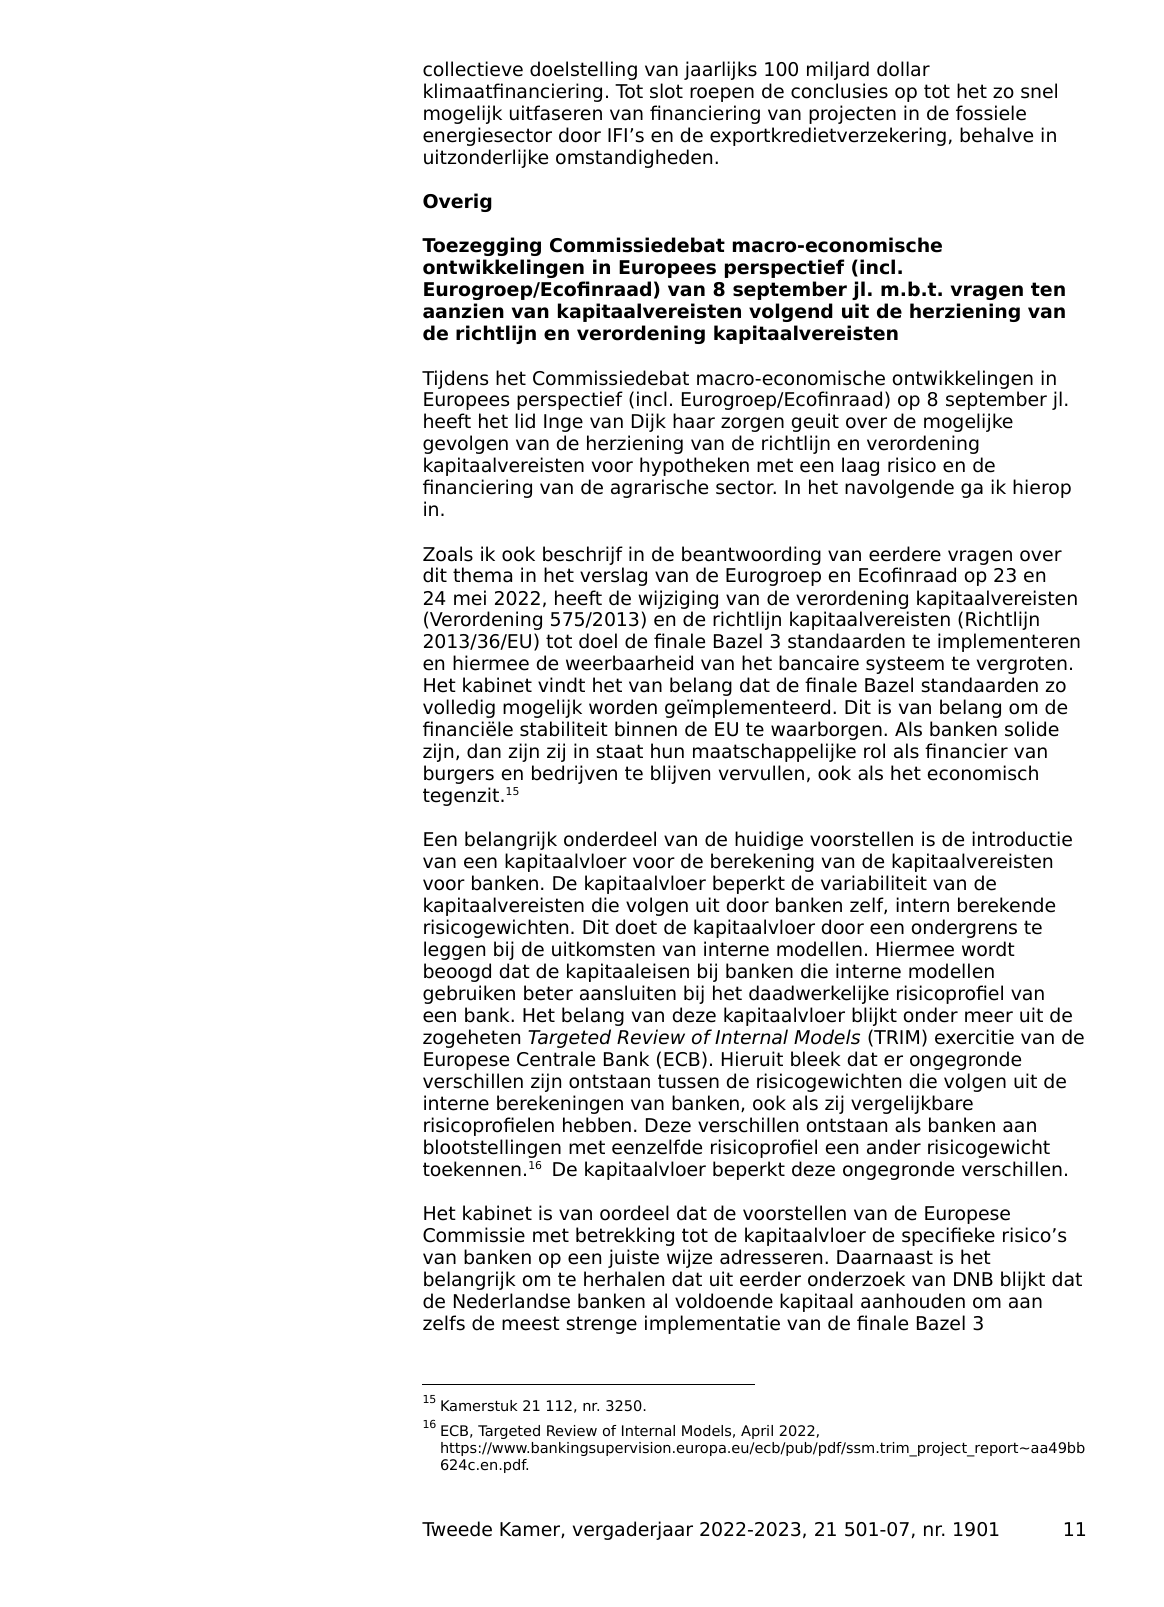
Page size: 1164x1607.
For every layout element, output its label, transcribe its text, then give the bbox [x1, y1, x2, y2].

text collectieve doelstelling van jaarlijks 100 miljard dollar klimaatfinanciering. Tot slot roepen de conclusies op tot het zo snel mogelijk uitfaseren van financiering van projecten in de fossiele energiesector door IFI’s en de exportkredietverzekering, behalve in uitzonderlijke omstandigheden. [422, 59, 1087, 169]
text Tijdens het Commissiedebat macro-economische ontwikkelingen in Europees perspectief (incl. Eurogroep/Ecofinraad) op 8 september jl. heeft het lid Inge van Dijk haar zorgen geuit over de mogelijke gevolgen van de herziening van de richtlijn en verordening kapitaalvereisten voor hypotheken met een laag risico en de financiering van de agrarische sector. In het navolgende ga ik hierop in. [422, 367, 1087, 521]
text Een belangrijk onderdeel van de huidige voorstellen is de introductie van een kapitaalvloer voor de berekening van de kapitaalvereisten voor banken. De kapitaalvloer beperkt de variabiliteit van de kapitaalvereisten die volgen uit door banken zelf, intern berekende risicogewichten. Dit doet de kapitaalvloer door een ondergrens te leggen bij de uitkomsten van interne modellen. Hiermee wordt beoogd dat de kapitaaleisen bij banken die interne modellen gebruiken beter aansluiten bij het daadwerkelijke risicoprofiel van een bank. Het belang van deze kapitaalvloer blijkt onder meer uit de zogeheten Targeted Review of Internal Models (TRIM) exercitie van de Europese Centrale Bank (ECB). Hieruit bleek dat er ongegronde verschillen zijn ontstaan tussen de risicogewichten die volgen uit de interne berekeningen van banken, ook als zij vergelijkbare risicoprofielen hebben. Deze verschillen ontstaan als banken aan blootstellingen met eenzelfde risicoprofiel een ander risicogewicht toekennen. De kapitaalvloer beperkt deze ongegronde verschillen. [422, 829, 1087, 1181]
text Kamerstuk 21 112, nr. 3250. [422, 1393, 1087, 1416]
subtitle Overig [422, 191, 1087, 213]
text Het kabinet is van oordeel dat de voorstellen van de Europese Commissie met betrekking tot de kapitaalvloer de specifieke risico’s van banken op een juiste wijze adresseren. Daarnaast is het belangrijk om te herhalen dat uit eerder onderzoek van DNB blijkt dat de Nederlandse banken al voldoende kapitaal aanhouden om aan zelfs de meest strenge implementatie van de finale Bazel 3 [422, 1203, 1087, 1335]
text Zoals ik ook beschrijf in de beantwoording van eerdere vragen over dit thema in het verslag van de Eurogroep en Ecofinraad op 23 en 24 mei 2022, heeft de wijziging van de verordening kapitaalvereisten (Verordening 575/2013) en de richtlijn kapitaalvereisten (Richtlijn 2013/36/EU) tot doel de finale Bazel 3 standaarden te implementeren en hiermee de weerbaarheid van het bancaire systeem te vergroten. Het kabinet vindt het van belang dat de finale Bazel standaarden zo volledig mogelijk worden geïmplementeerd. Dit is van belang om de financiële stabiliteit binnen de EU te waarborgen. Als banken solide zijn, dan zijn zij in staat hun maatschappelijke rol als financier van burgers en bedrijven te blijven vervullen, ook als het economisch tegenzit. [422, 543, 1087, 807]
subtitle Toezegging Commissiedebat macro-economische ontwikkelingen in Europees perspectief (incl. Eurogroep/Ecofinraad) van 8 september jl. m.b.t. vragen ten aanzien van kapitaalvereisten volgend uit de herziening van de richtlijn en verordening kapitaalvereisten [422, 235, 1087, 345]
text ECB, Targeted Review of Internal Models, April 2022, https://www.bankingsupervision.europa.eu/ecb/pub/pdf/ssm.trim_project_report~aa49bb624c.en.pdf. [422, 1418, 1087, 1474]
